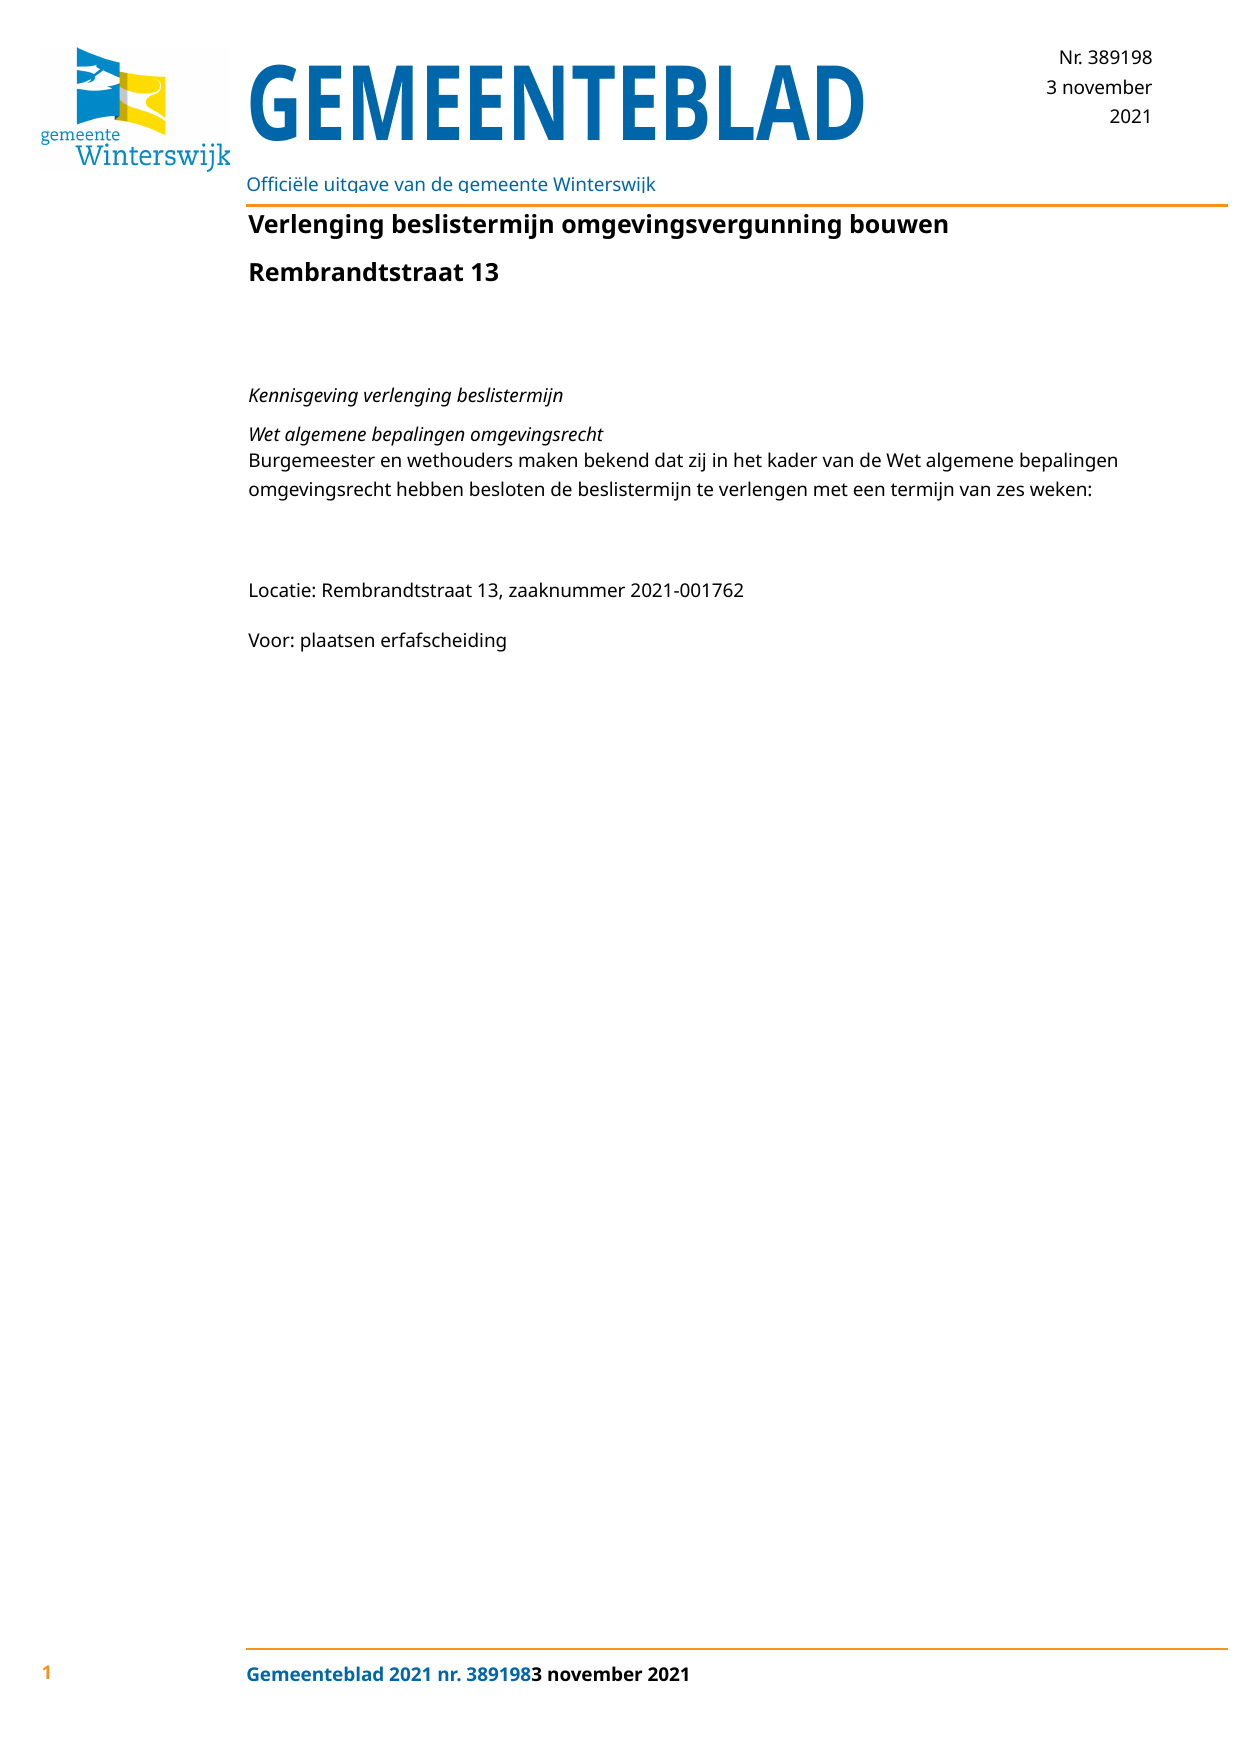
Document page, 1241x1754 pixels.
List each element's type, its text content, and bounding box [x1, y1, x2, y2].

text Verlenging beslistermijn omgevingsvergunning bouwen Rembrandtstraat 13 [248, 207, 1152, 288]
text Locatie: Rembrandtstraat 13, zaaknummer 2021-001762 [248, 577, 1152, 603]
text Voor: plaatsen erfafscheiding [248, 628, 1152, 653]
text Burgemeester en wethouders maken bekend dat zij in het kader van de Wet algemene bepalingen omgevingsrecht hebben besloten de beslistermijn te verlengen met een termijn van zes weken: [248, 447, 1152, 502]
picture [41, 47, 231, 172]
text Kennisgeving verlenging beslistermijn [248, 382, 1152, 408]
text Wet algemene bepalingen omgevingsrecht [248, 421, 1152, 447]
picture [225, 153, 231, 162]
